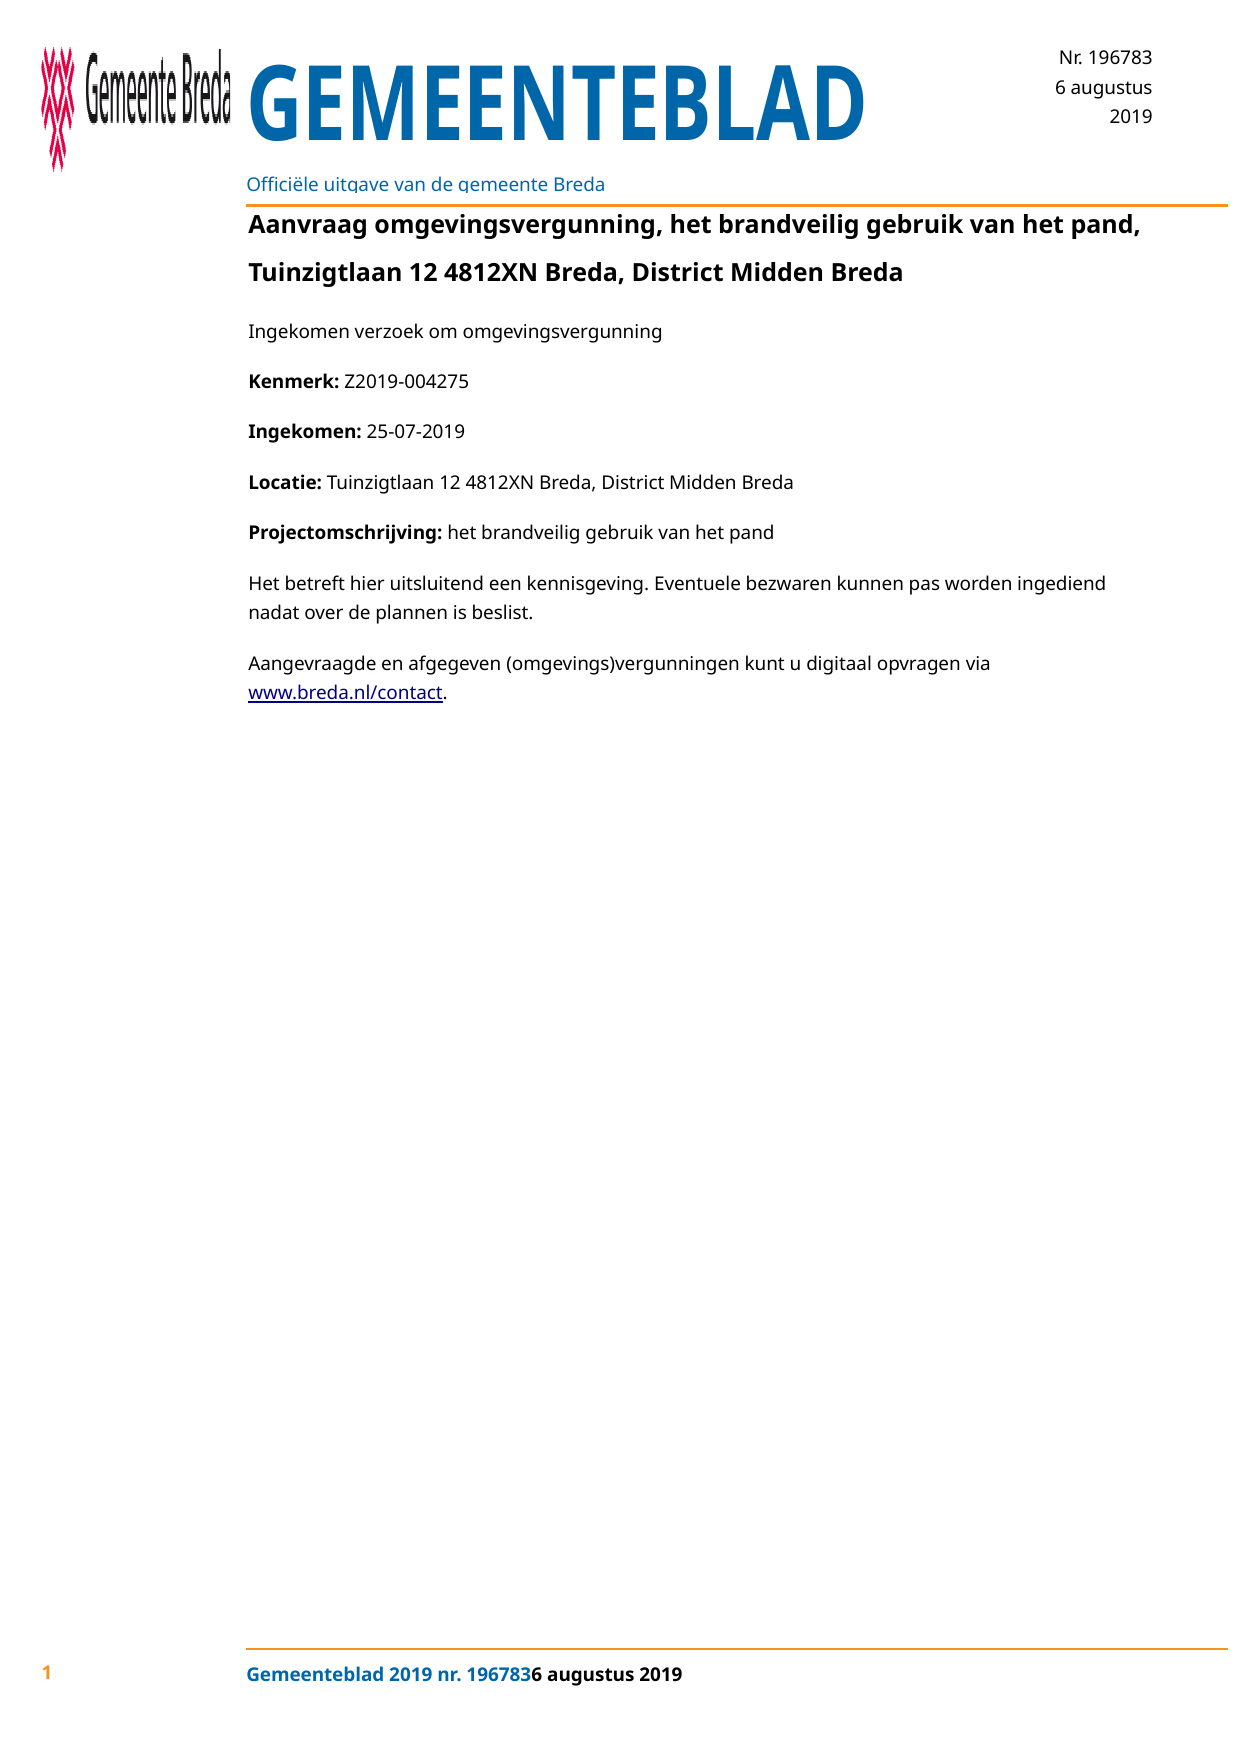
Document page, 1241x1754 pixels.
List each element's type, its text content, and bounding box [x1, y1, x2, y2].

text Ingekomen verzoek om omgevingsvergunning [248, 318, 1152, 344]
text Aangevraagde en afgegeven (omgevings)vergunningen kunt u digitaal opvragen via www.breda.nl/contact. [248, 650, 1152, 705]
picture [41, 47, 231, 172]
text Kenmerk: Z2019-004275 [248, 368, 1152, 394]
text Projectomschrijving: het brandveilig gebruik van het pand [248, 519, 1152, 545]
text Aanvraag omgevingsvergunning, het brandveilig gebruik van het pand, Tuinzigtlaan 12 4812XN Breda, District Midden Breda [248, 207, 1152, 288]
text Ingekomen: 25-07-2019 [248, 419, 1152, 444]
text Locatie: Tuinzigtlaan 12 4812XN Breda, District Midden Breda [248, 469, 1152, 495]
text Het betreft hier uitsluitend een kennisgeving. Eventuele bezwaren kunnen pas worden ingediend nadat over de plannen is beslist. [248, 570, 1152, 625]
